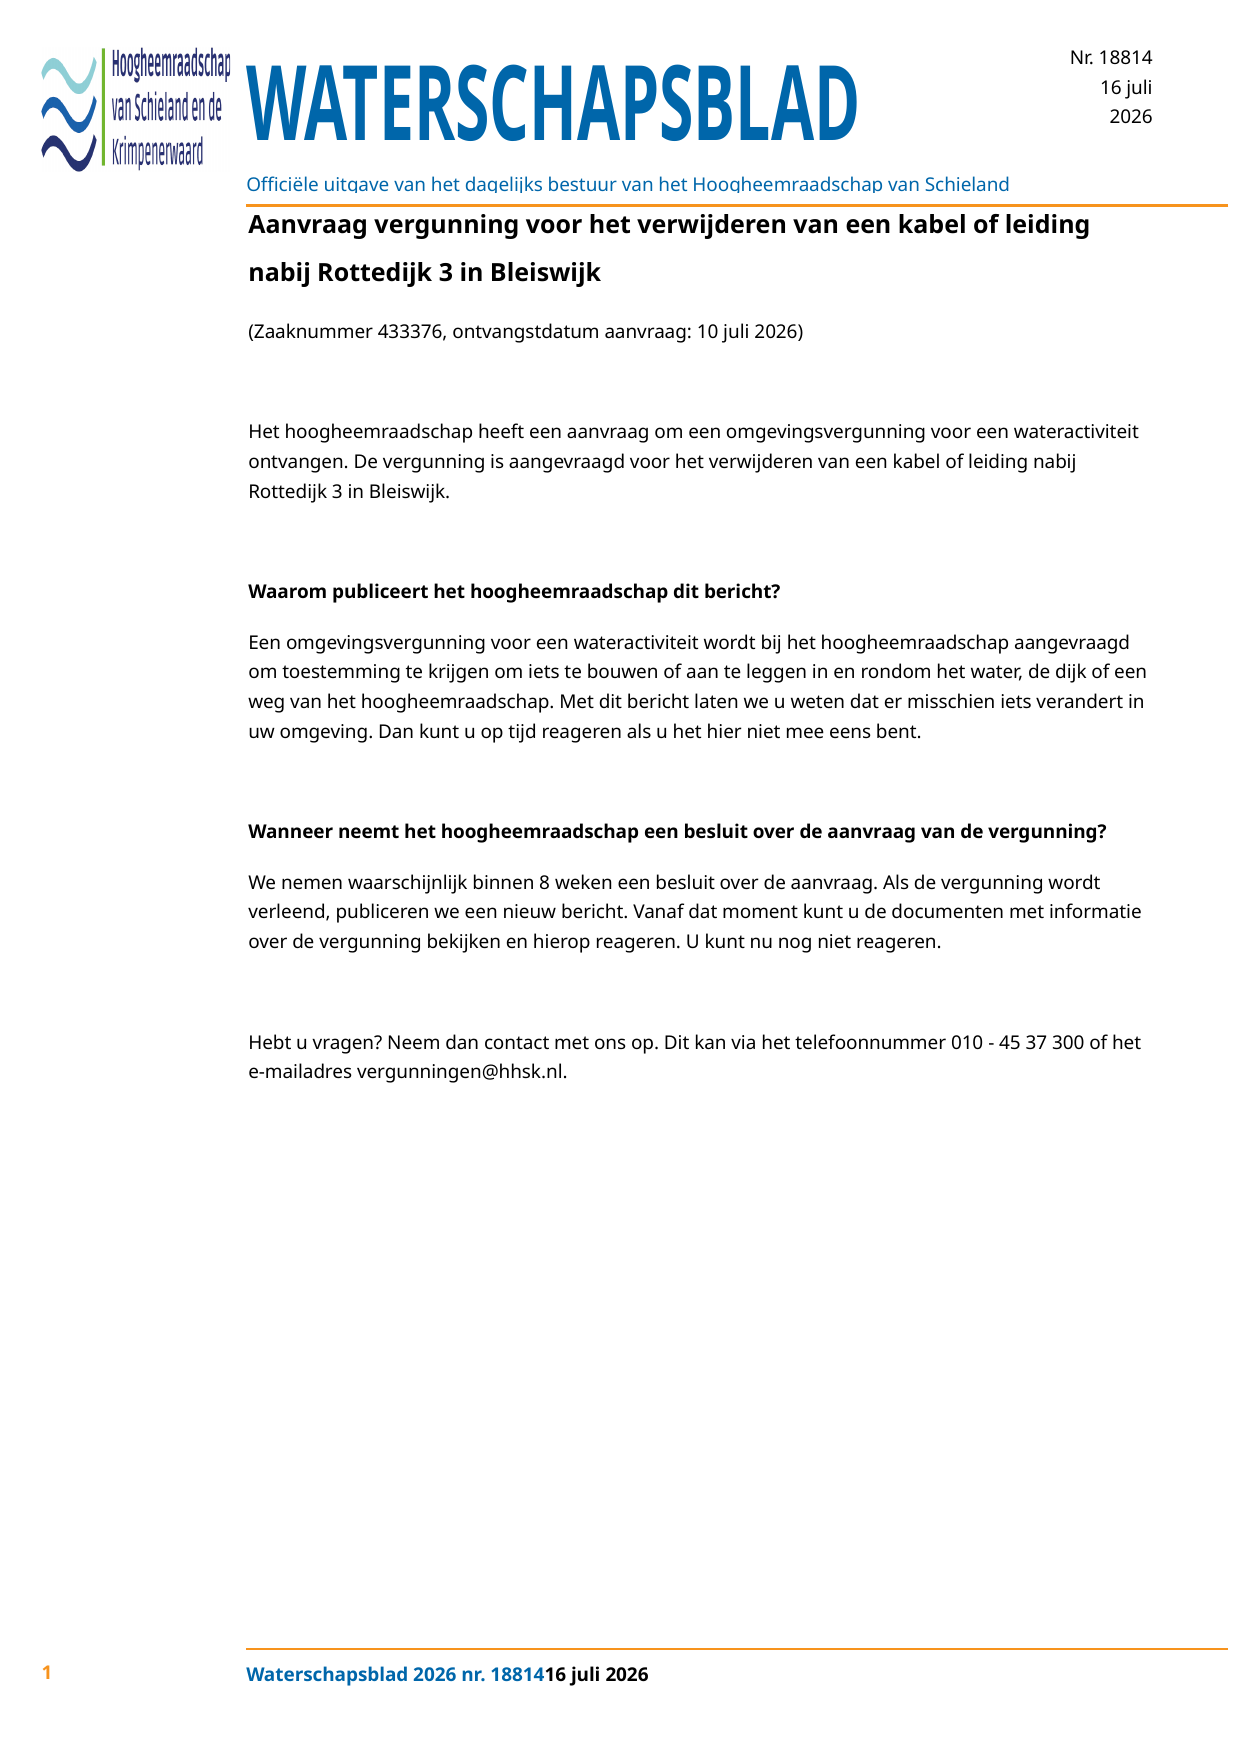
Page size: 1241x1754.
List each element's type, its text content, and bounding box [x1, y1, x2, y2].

text Aanvraag vergunning voor het verwijderen van een kabel of leiding nabij Rottedijk 3 in Bleiswijk [248, 207, 1152, 288]
text Een omgevingsvergunning voor een wateractiviteit wordt bij het hoogheemraadschap aangevraagd om toestemming te krijgen om iets te bouwen of aan te leggen in en rondom het water, de dijk of een weg van het hoogheemraadschap. Met dit bericht laten we u weten dat er misschien iets verandert in uw omgeving. Dan kunt u op tijd reageren als u het hier niet mee eens bent. [248, 629, 1152, 744]
picture [41, 47, 231, 172]
text Het hoogheemraadschap heeft een aanvraag om een omgevingsvergunning voor een wateractiviteit ontvangen. De vergunning is aangevraagd voor het verwijderen van een kabel of leiding nabij Rottedijk 3 in Bleiswijk. [248, 419, 1152, 504]
text Hebt u vragen? Neem dan contact met ons op. Dit kan via het telefoonnummer 010 - 45 37 300 of het e-mailadres vergunningen@hhsk.nl. [248, 1029, 1152, 1084]
text We nemen waarschijnlijk binnen 8 weken een besluit over de aanvraag. Als de vergunning wordt verleend, publiceren we een nieuw bericht. Vanaf dat moment kunt u de documenten met informatie over de vergunning bekijken en hierop reageren. U kunt nu nog niet reageren. [248, 869, 1152, 954]
text Wanneer neemt het hoogheemraadschap een besluit over de aanvraag van de vergunning? [248, 819, 1152, 844]
text (Zaaknummer 433376, ontvangstdatum aanvraag: 10 juli 2026) [248, 318, 1152, 344]
text Waarom publiceert het hoogheemraadschap dit bericht? [248, 579, 1152, 604]
